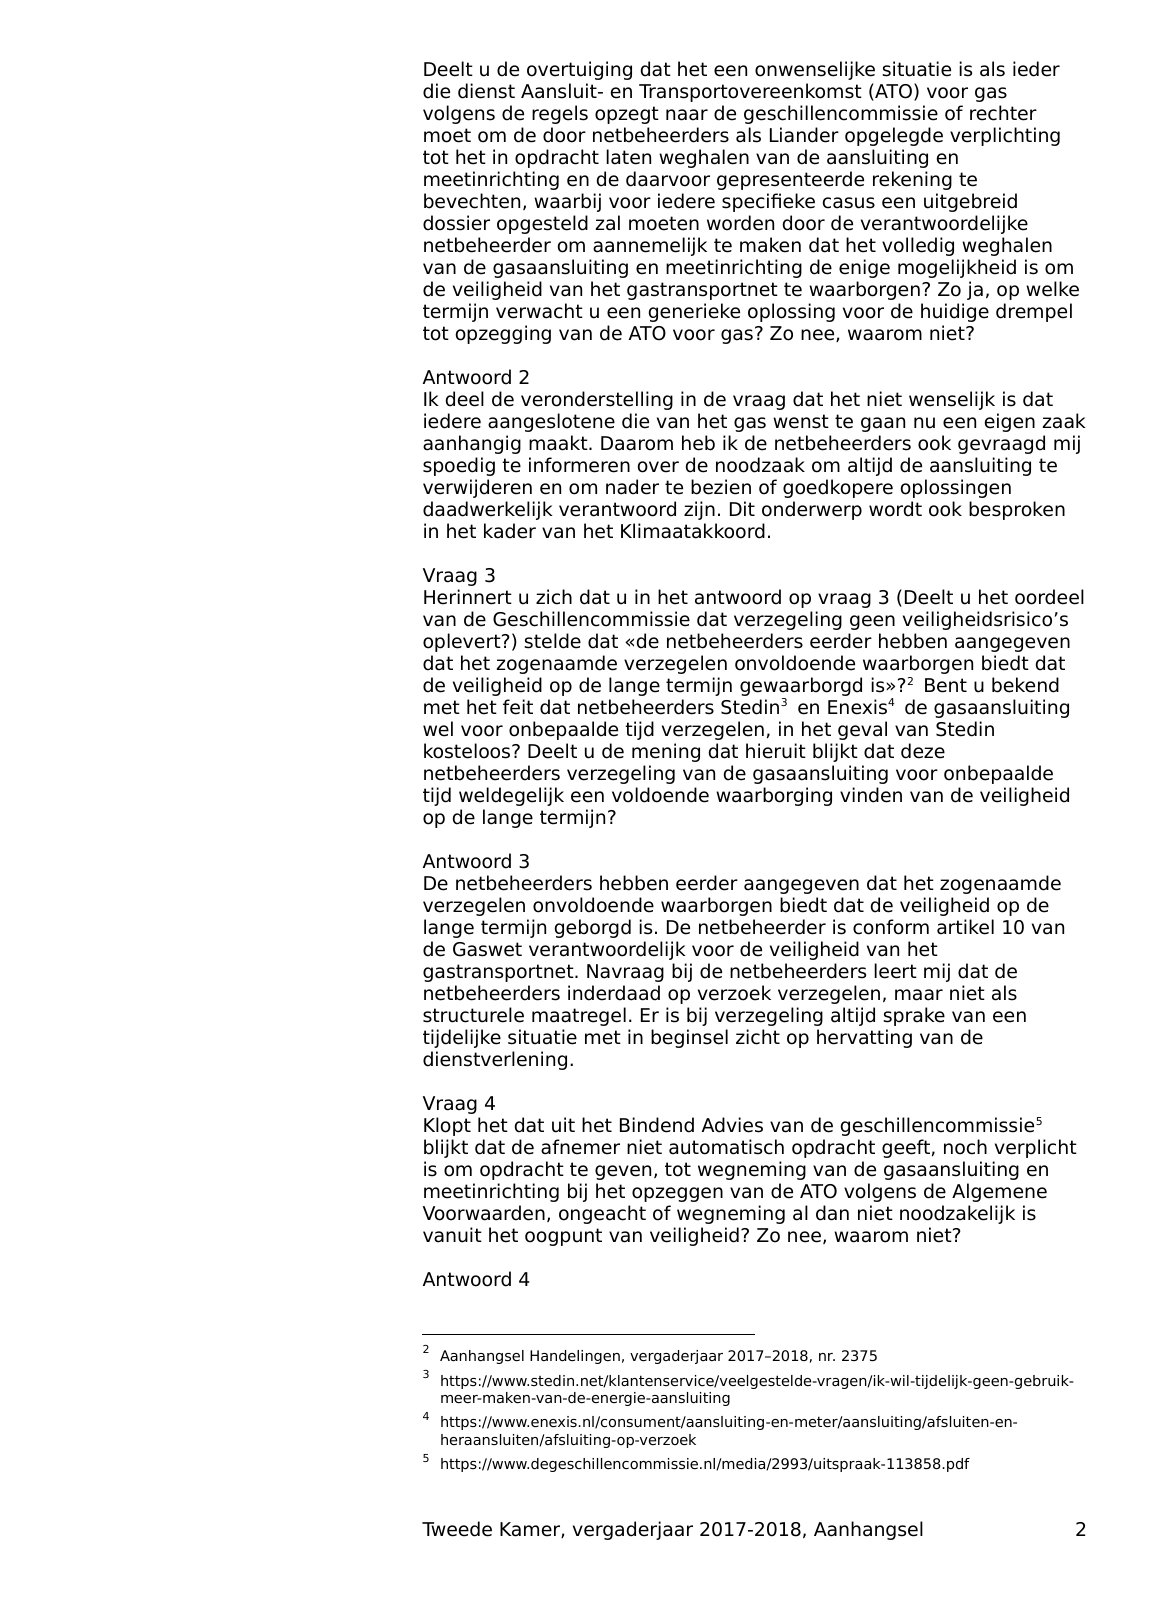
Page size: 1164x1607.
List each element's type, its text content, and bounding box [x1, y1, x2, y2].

text Herinnert u zich dat u in het antwoord op vraag 3 (Deelt u het oordeel van de Geschillencommissie dat verzegeling geen veiligheidsrisico’s oplevert?) stelde dat «de netbeheerders eerder hebben aangegeven dat het zogenaamde verzegelen onvoldoende waarborgen biedt dat de veiligheid op de lange termijn gewaarborgd is»? Bent u bekend met het feit dat netbeheerders Stedin en Enexis de gasaansluiting wel voor onbepaalde tijd verzegelen, in het geval van Stedin kosteloos? Deelt u de mening dat hieruit blijkt dat deze netbeheerders verzegeling van de gasaansluiting voor onbepaalde tijd weldegelijk een voldoende waarborging vinden van de veiligheid op de lange termijn? [422, 587, 1087, 829]
text Antwoord 4 [422, 1269, 1087, 1291]
text De netbeheerders hebben eerder aangegeven dat het zogenaamde verzegelen onvoldoende waarborgen biedt dat de veiligheid op de lange termijn geborgd is. De netbeheerder is conform artikel 10 van de Gaswet verantwoordelijk voor de veiligheid van het gastransportnet. Navraag bij de netbeheerders leert mij dat de netbeheerders inderdaad op verzoek verzegelen, maar niet als structurele maatregel. Er is bij verzegeling altijd sprake van een tijdelijke situatie met in beginsel zicht op hervatting van de dienstverlening. [422, 873, 1087, 1071]
text Vraag 3 [422, 565, 1087, 587]
text Klopt het dat uit het Bindend Advies van de geschillencommissie blijkt dat de afnemer niet automatisch opdracht geeft, noch verplicht is om opdracht te geven, tot wegneming van de gasaansluiting en meetinrichting bij het opzeggen van de ATO volgens de Algemene Voorwaarden, ongeacht of wegneming al dan niet noodzakelijk is vanuit het oogpunt van veiligheid? Zo nee, waarom niet? [422, 1115, 1087, 1247]
text https://www.degeschillencommissie.nl/media/2993/uitspraak-113858.pdf [422, 1452, 1087, 1474]
text Antwoord 3 [422, 851, 1087, 873]
text Aanhangsel Handelingen, vergaderjaar 2017–2018, nr. 2375 [422, 1343, 1087, 1366]
text https://www.enexis.nl/consument/aansluiting-en-meter/aansluiting/afsluiten-en-heraansluiten/afsluiting-op-verzoek [422, 1410, 1087, 1449]
text Deelt u de overtuiging dat het een onwenselijke situatie is als ieder die dienst Aansluit- en Transportovereenkomst (ATO) voor gas volgens de regels opzegt naar de geschillencommissie of rechter moet om de door netbeheerders als Liander opgelegde verplichting tot het in opdracht laten weghalen van de aansluiting en meetinrichting en de daarvoor gepresenteerde rekening te bevechten, waarbij voor iedere specifieke casus een uitgebreid dossier opgesteld zal moeten worden door de verantwoordelijke netbeheerder om aannemelijk te maken dat het volledig weghalen van de gasaansluiting en meetinrichting de enige mogelijkheid is om de veiligheid van het gastransportnet te waarborgen? Zo ja, op welke termijn verwacht u een generieke oplossing voor de huidige drempel tot opzegging van de ATO voor gas? Zo nee, waarom niet? [422, 59, 1087, 345]
text Vraag 4 [422, 1093, 1087, 1115]
text Antwoord 2 [422, 367, 1087, 389]
text Ik deel de veronderstelling in de vraag dat het niet wenselijk is dat iedere aangeslotene die van het gas wenst te gaan nu een eigen zaak aanhangig maakt. Daarom heb ik de netbeheerders ook gevraagd mij spoedig te informeren over de noodzaak om altijd de aansluiting te verwijderen en om nader te bezien of goedkopere oplossingen daadwerkelijk verantwoord zijn. Dit onderwerp wordt ook besproken in het kader van het Klimaatakkoord. [422, 389, 1087, 543]
text https://www.stedin.net/klantenservice/veelgestelde-vragen/ik-wil-tijdelijk-geen-gebruik-meer-maken-van-de-energie-aansluiting [422, 1368, 1087, 1407]
